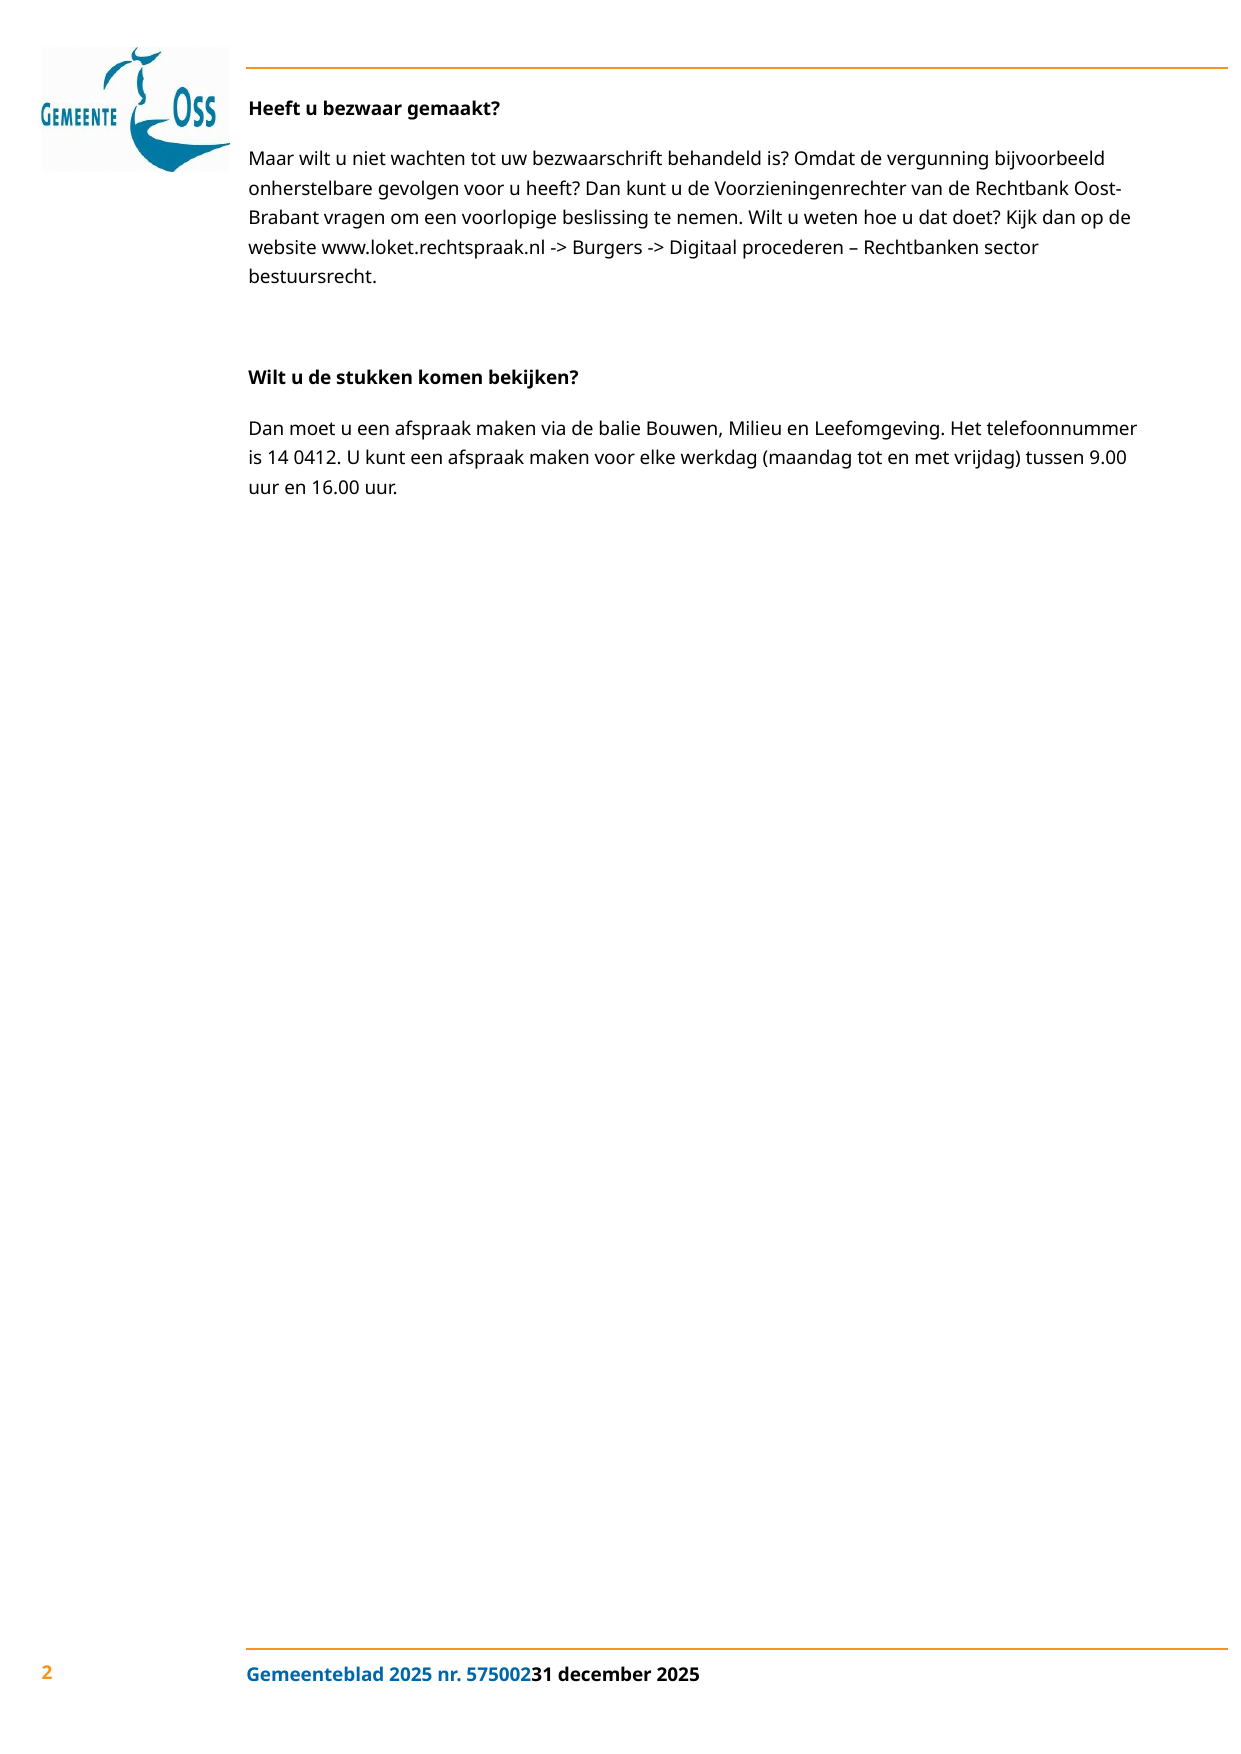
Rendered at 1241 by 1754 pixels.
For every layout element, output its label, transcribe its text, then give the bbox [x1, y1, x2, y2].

picture [41, 47, 231, 172]
text Wilt u de stukken komen bekijken? [248, 364, 1152, 390]
text Maar wilt u niet wachten tot uw bezwaarschrift behandeld is? Omdat de vergunning bijvoorbeeld onherstelbare gevolgen voor u heeft? Dan kunt u de Voorzieningenrechter van de Rechtbank Oost-Brabant vragen om een voorlopige beslissing te nemen. Wilt u weten hoe u dat doet? Kijk dan op de website www.loket.rechtspraak.nl -> Burgers -> Digitaal procederen – Rechtbanken sector bestuursrecht. [248, 145, 1152, 289]
text Dan moet u een afspraak maken via de balie Bouwen, Milieu en Leefomgeving. Het telefoonnummer is 14 0412. U kunt een afspraak maken voor elke werkdag (maandag tot en met vrijdag) tussen 9.00 uur en 16.00 uur. [248, 415, 1152, 500]
text Heeft u bezwaar gemaakt? [248, 95, 1152, 121]
